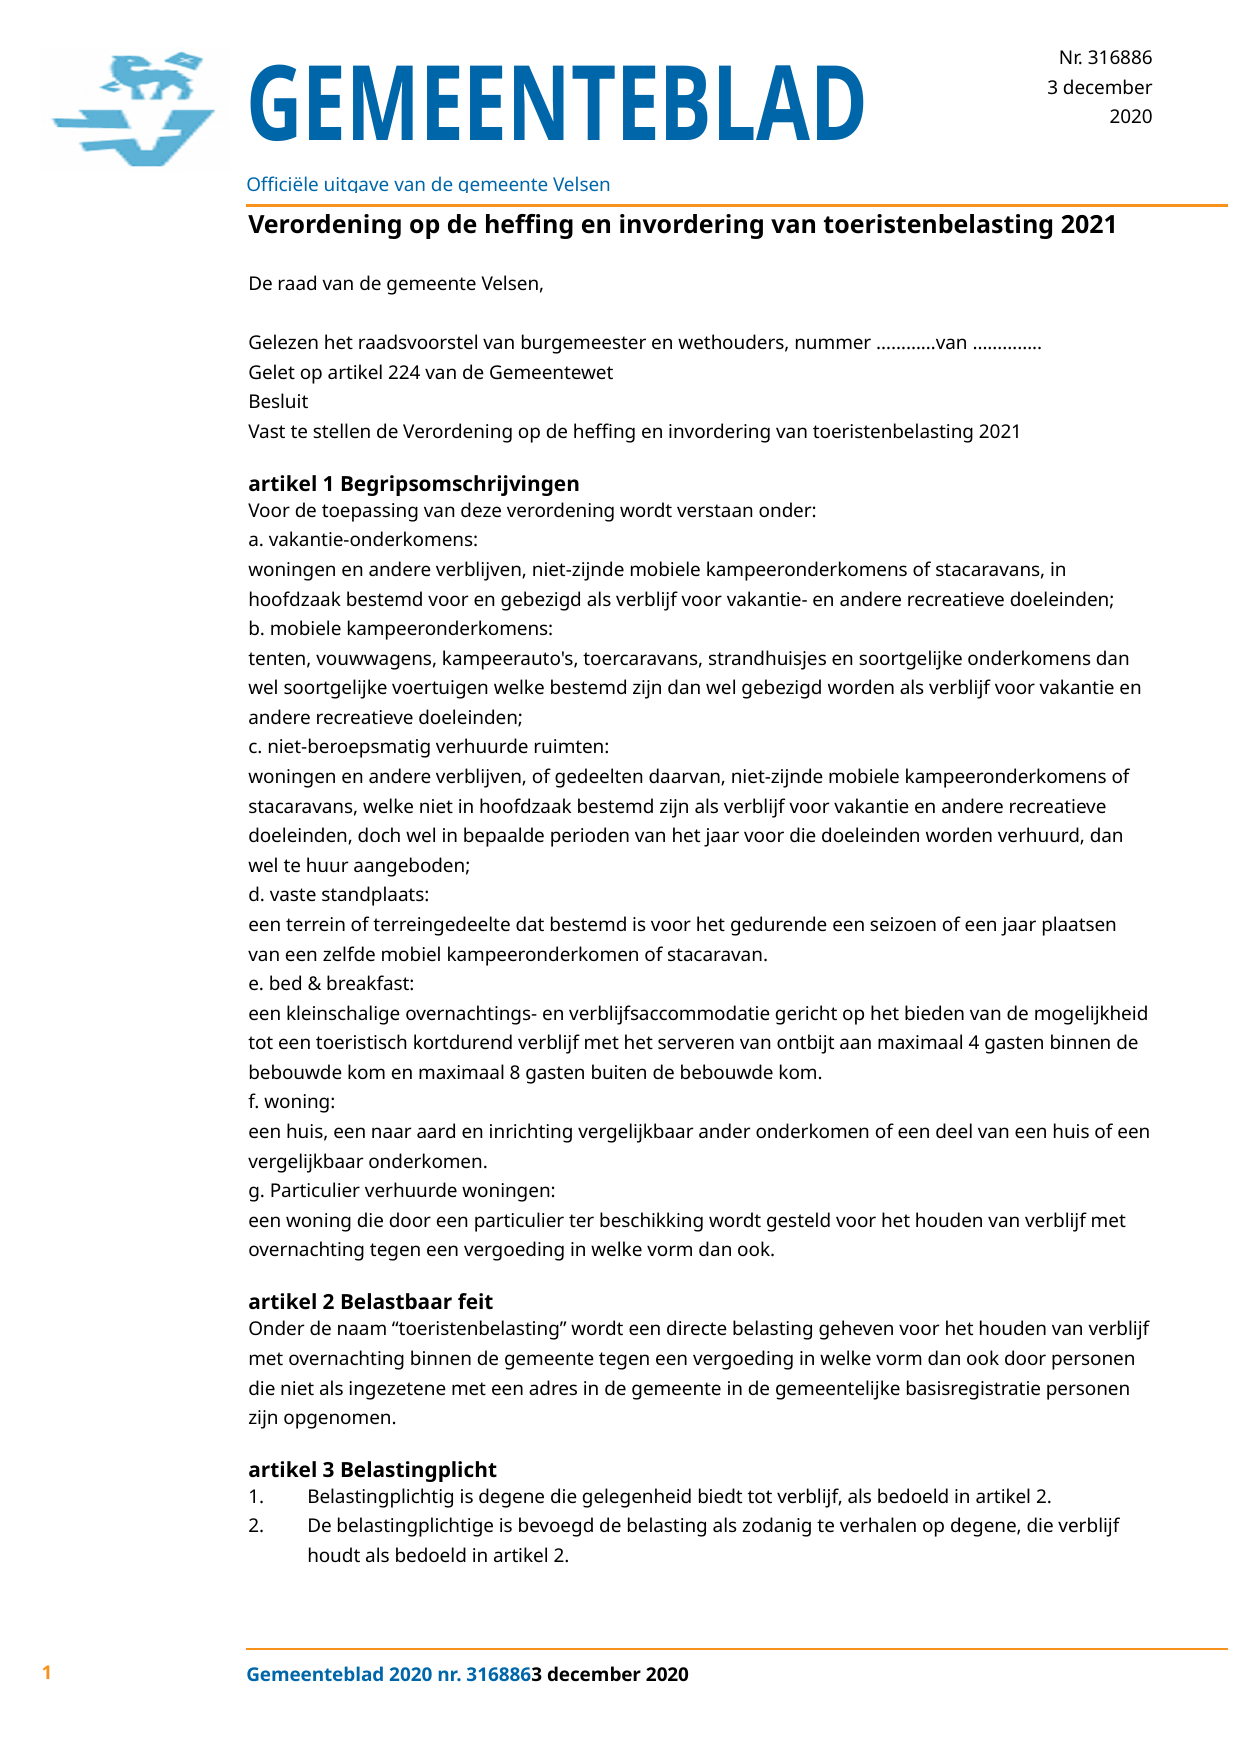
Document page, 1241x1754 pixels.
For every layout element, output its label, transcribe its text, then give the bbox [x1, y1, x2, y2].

text f. woning: [248, 1089, 1152, 1114]
text een huis, een naar aard en inrichting vergelijkbaar ander onderkomen of een deel van een huis of een vergelijkbaar onderkomen. [248, 1118, 1152, 1174]
text Voor de toepassing van deze verordening wordt verstaan onder: [248, 497, 1152, 523]
text een terrein of terreingedeelte dat bestemd is voor het gedurende een seizoen of een jaar plaatsen van een zelfde mobiel kampeeronderkomen of stacaravan. [248, 911, 1152, 967]
list Belastingplichtig is degene die gelegenheid biedt tot verblijf, als bedoeld in artikel 2. [248, 1483, 1152, 1509]
text d. vaste standplaats: [248, 882, 1152, 907]
text woningen en andere verblijven, niet-zijnde mobiele kampeeronderkomens of stacaravans, in hoofdzaak bestemd voor en gebezigd als verblijf voor vakantie- en andere recreatieve doeleinden; [248, 556, 1152, 612]
text artikel 3 Belastingplicht [248, 1455, 1152, 1483]
text Onder de naam “toeristenbelasting” wordt een directe belasting geheven voor het houden van verblijf met overnachting binnen de gemeente tegen een vergoeding in welke vorm dan ook door personen die niet als ingezetene met een adres in de gemeente in de gemeentelijke basisregistratie personen zijn opgenomen. [248, 1316, 1152, 1430]
text een woning die door een particulier ter beschikking wordt gesteld voor het houden van verblijf met overnachting tegen een vergoeding in welke vorm dan ook. [248, 1207, 1152, 1262]
text a. vakantie-onderkomens: [248, 527, 1152, 552]
text Verordening op de heffing en invordering van toeristenbelasting 2021 [248, 207, 1152, 241]
text c. niet-beroepsmatig verhuurde ruimten: [248, 734, 1152, 759]
text De raad van de gemeente Velsen, [248, 270, 1152, 296]
text Gelezen het raadsvoorstel van burgemeester en wethouders, nummer …………van ………….. [248, 329, 1152, 355]
text artikel 2 Belastbaar feit [248, 1287, 1152, 1316]
text b. mobiele kampeeronderkomens: [248, 615, 1152, 641]
text g. Particulier verhuurde woningen: [248, 1177, 1152, 1203]
text artikel 1 Begripsomschrijvingen [248, 469, 1152, 497]
list De belastingplichtige is bevoegd de belasting als zodanig te verhalen op degene, die verblijf houdt als bedoeld in artikel 2. [248, 1513, 1152, 1568]
text e. bed & breakfast: [248, 970, 1152, 996]
text tenten, vouwwagens, kampeerauto's, toercaravans, strandhuisjes en soortgelijke onderkomens dan wel soortgelijke voertuigen welke bestemd zijn dan wel gebezigd worden als verblijf voor vakantie en andere recreatieve doeleinden; [248, 645, 1152, 730]
text Vast te stellen de Verordening op de heffing en invordering van toeristenbelasting 2021 [248, 418, 1152, 444]
picture [41, 47, 231, 172]
text een kleinschalige overnachtings- en verblijfsaccommodatie gericht op het bieden van de mogelijkheid tot een toeristisch kortdurend verblijf met het serveren van ontbijt aan maximaal 4 gasten binnen de bebouwde kom en maximaal 8 gasten buiten de bebouwde kom. [248, 1000, 1152, 1085]
text Gelet op artikel 224 van de Gemeentewet [248, 359, 1152, 385]
text Besluit [248, 389, 1152, 414]
text woningen en andere verblijven, of gedeelten daarvan, niet-zijnde mobiele kampeeronderkomens of stacaravans, welke niet in hoofdzaak bestemd zijn als verblijf voor vakantie en andere recreatieve doeleinden, doch wel in bepaalde perioden van het jaar voor die doeleinden worden verhuurd, dan wel te huur aangeboden; [248, 763, 1152, 878]
